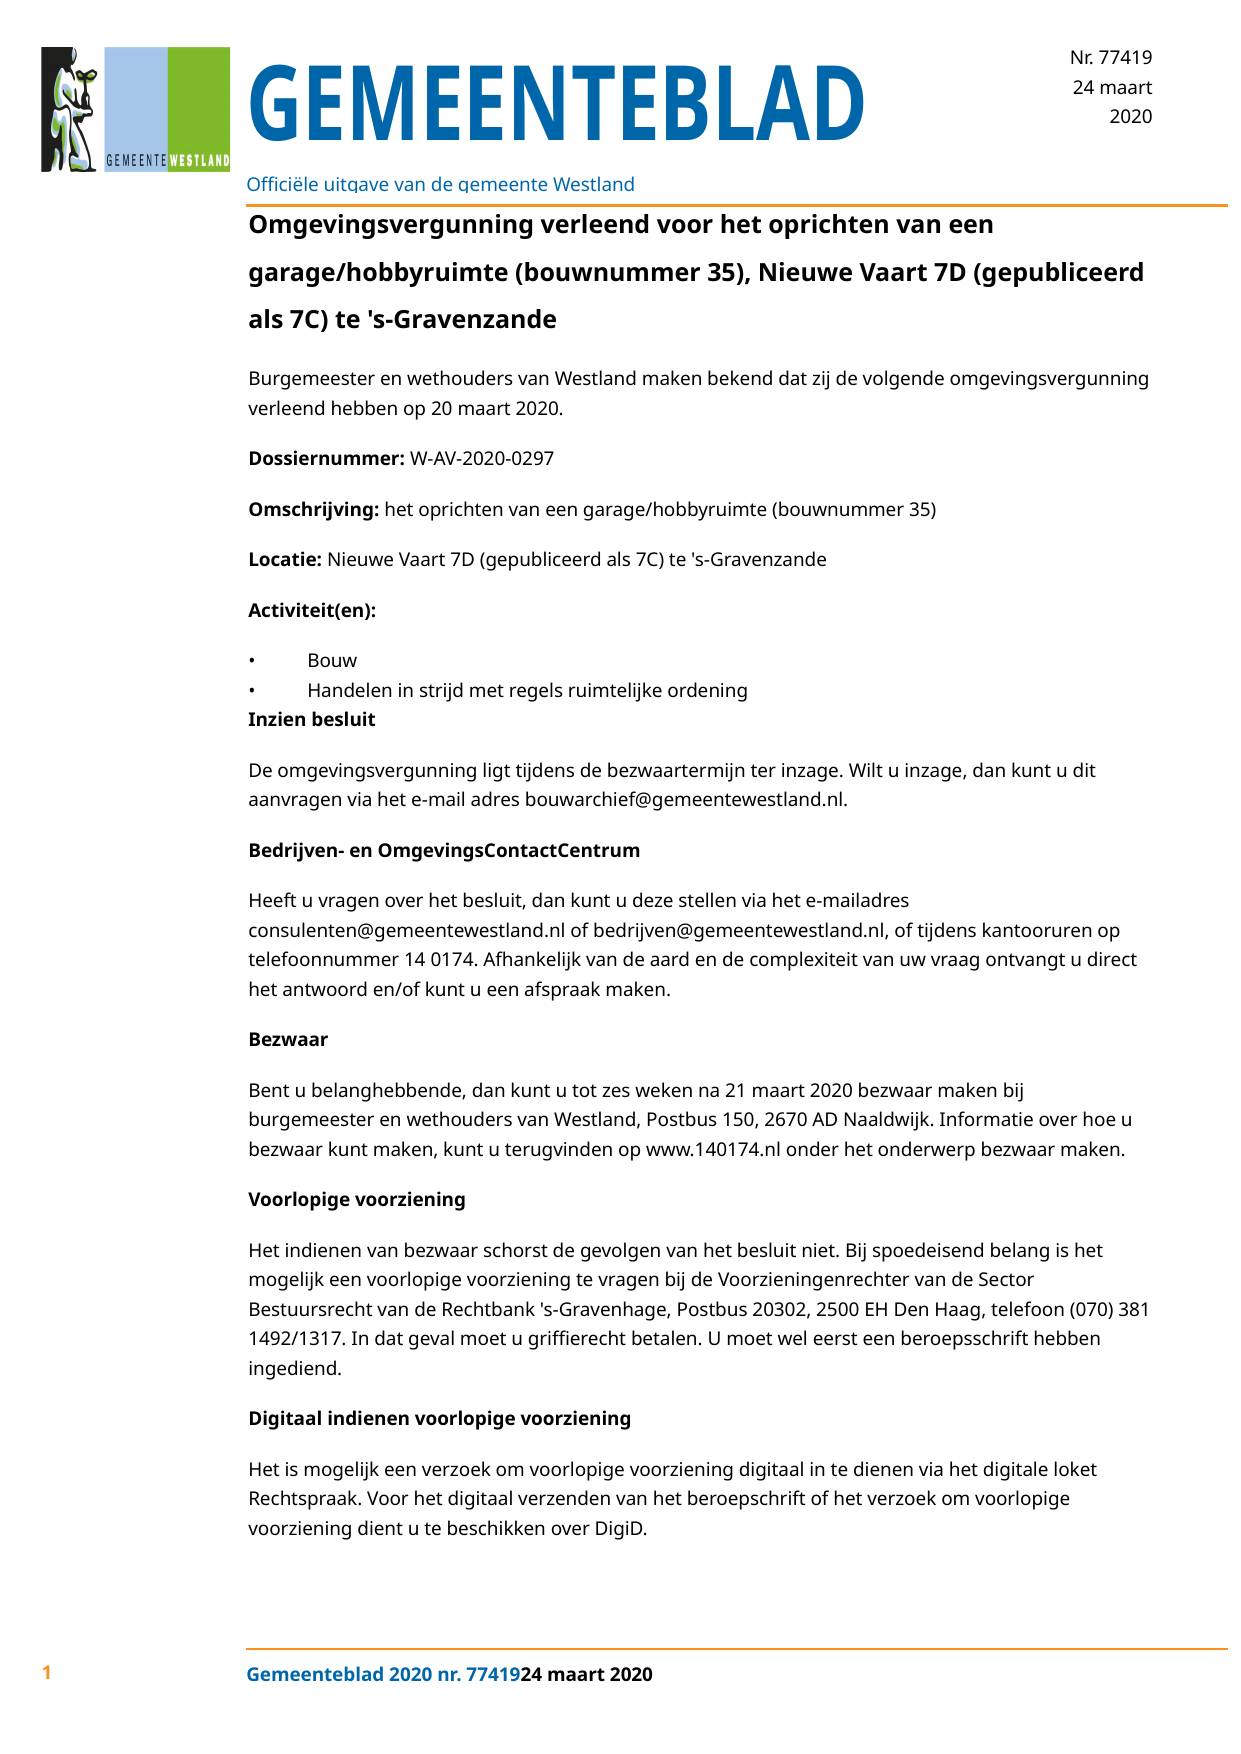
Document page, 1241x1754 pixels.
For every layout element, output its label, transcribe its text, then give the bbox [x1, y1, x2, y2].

text Dossiernummer: W-AV-2020-0297 [248, 446, 1152, 471]
text Heeft u vragen over het besluit, dan kunt u deze stellen via het e-mailadres consulenten@gemeentewestland.nl of bedrijven@gemeentewestland.nl, of tijdens kantooruren op telefoonnummer 14 0174. Afhankelijk van de aard en de complexiteit van uw vraag ontvangt u direct het antwoord en/of kunt u een afspraak maken. [248, 887, 1152, 1002]
text Digitaal indienen voorlopige voorziening [248, 1406, 1152, 1431]
text Locatie: Nieuwe Vaart 7D (gepubliceerd als 7C) te 's-Gravenzande [248, 546, 1152, 572]
text Bent u belanghebbende, dan kunt u tot zes weken na 21 maart 2020 bezwaar maken bij burgemeester en wethouders van Westland, Postbus 150, 2670 AD Naaldwijk. Informatie over hoe u bezwaar kunt maken, kunt u terugvinden op www.140174.nl onder het onderwerp bezwaar maken. [248, 1077, 1152, 1162]
text Burgemeester en wethouders van Westland maken bekend dat zij de volgende omgevingsvergunning verleend hebben op 20 maart 2020. [248, 366, 1152, 421]
text Omgevingsvergunning verleend voor het oprichten van een garage/hobbyruimte (bouwnummer 35), Nieuwe Vaart 7D (gepubliceerd als 7C) te 's-Gravenzande [248, 207, 1152, 336]
text De omgevingsvergunning ligt tijdens de bezwaartermijn ter inzage. Wilt u inzage, dan kunt u dit aanvragen via het e-mail adres bouwarchief@gemeentewestland.nl. [248, 757, 1152, 812]
text Activiteit(en): [248, 597, 1152, 622]
text Het is mogelijk een verzoek om voorlopige voorziening digitaal in te dienen via het digitale loket Rechtspraak. Voor het digitaal verzenden van het beroepschrift of het verzoek om voorlopige voorziening dient u te beschikken over DigiD. [248, 1456, 1152, 1541]
text Inzien besluit [248, 706, 1152, 732]
text Bedrijven- en OmgevingsContactCentrum [248, 837, 1152, 862]
text Het indienen van bezwaar schorst de gevolgen van het besluit niet. Bij spoedeisend belang is het mogelijk een voorlopige voorziening te vragen bij de Voorzieningenrechter van de Sector Bestuursrecht van de Rechtbank 's-Gravenhage, Postbus 20302, 2500 EH Den Haag, telefoon (070) 381 1492/1317. In dat geval moet u griffierecht betalen. U moet wel eerst een beroepsschrift hebben ingediend. [248, 1237, 1152, 1381]
text Voorlopige voorziening [248, 1186, 1152, 1212]
list Bouw [248, 647, 1152, 673]
text Omschrijving: het oprichten van een garage/hobbyruimte (bouwnummer 35) [248, 496, 1152, 522]
picture [41, 47, 231, 172]
text Bezwaar [248, 1026, 1152, 1052]
list Handelen in strijd met regels ruimtelijke ordening [248, 677, 1152, 702]
